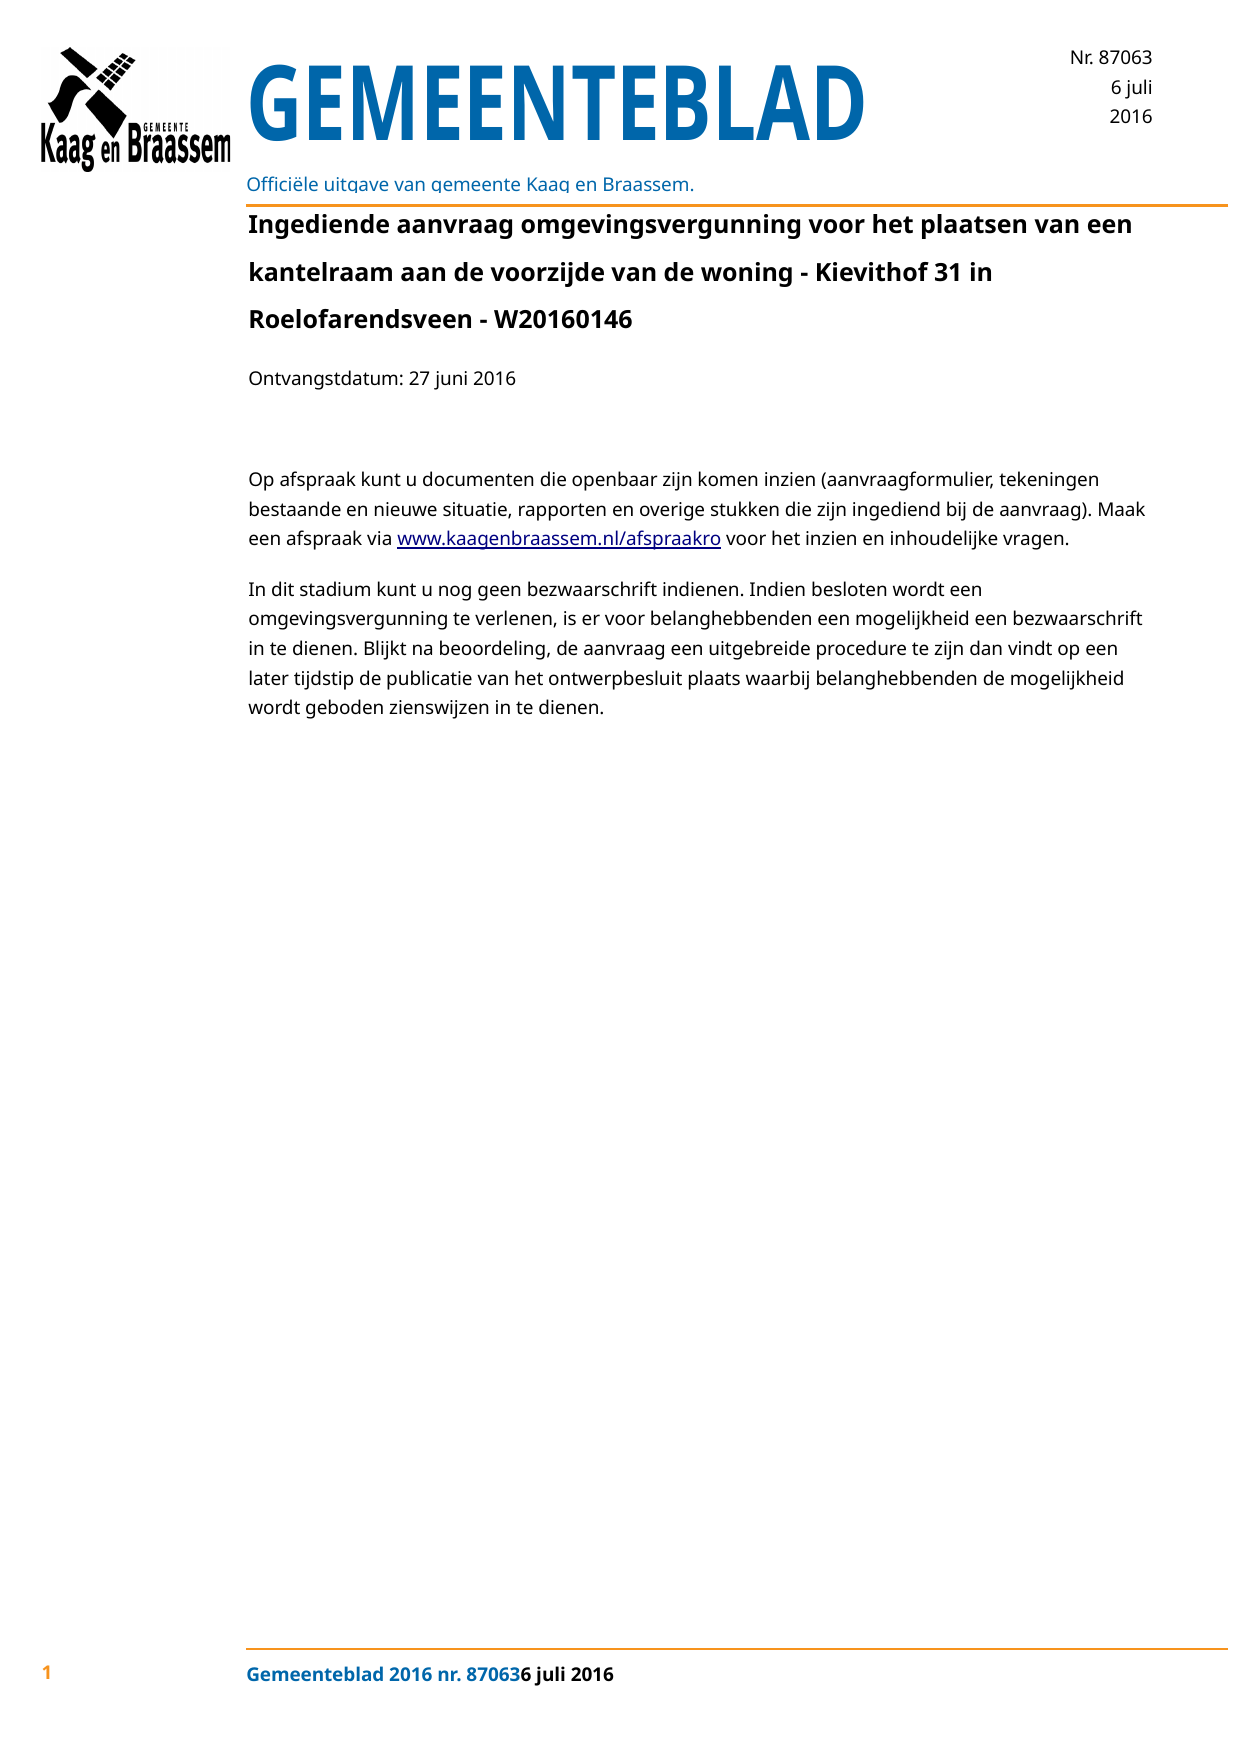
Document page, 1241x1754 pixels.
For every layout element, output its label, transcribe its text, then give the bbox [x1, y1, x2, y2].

text Op afspraak kunt u documenten die openbaar zijn komen inzien (aanvraagformulier, tekeningen bestaande en nieuwe situatie, rapporten en overige stukken die zijn ingediend bij de aanvraag). Maak een afspraak via www.kaagenbraassem.nl/afspraakro voor het inzien en inhoudelijke vragen. [248, 466, 1152, 551]
text Ingediende aanvraag omgevingsvergunning voor het plaatsen van een kantelraam aan de voorzijde van de woning - Kievithof 31 in Roelofarendsveen - W20160146 [248, 207, 1152, 336]
text Ontvangstdatum: 27 juni 2016 [248, 366, 1152, 391]
text In dit stadium kunt u nog geen bezwaarschrift indienen. Indien besloten wordt een omgevingsvergunning te verlenen, is er voor belanghebbenden een mogelijkheid een bezwaarschrift in te dienen. Blijkt na beoordeling, de aanvraag een uitgebreide procedure te zijn dan vindt op een later tijdstip de publicatie van het ontwerpbesluit plaats waarbij belanghebbenden de mogelijkheid wordt geboden zienswijzen in te dienen. [248, 576, 1152, 720]
picture [41, 47, 231, 172]
